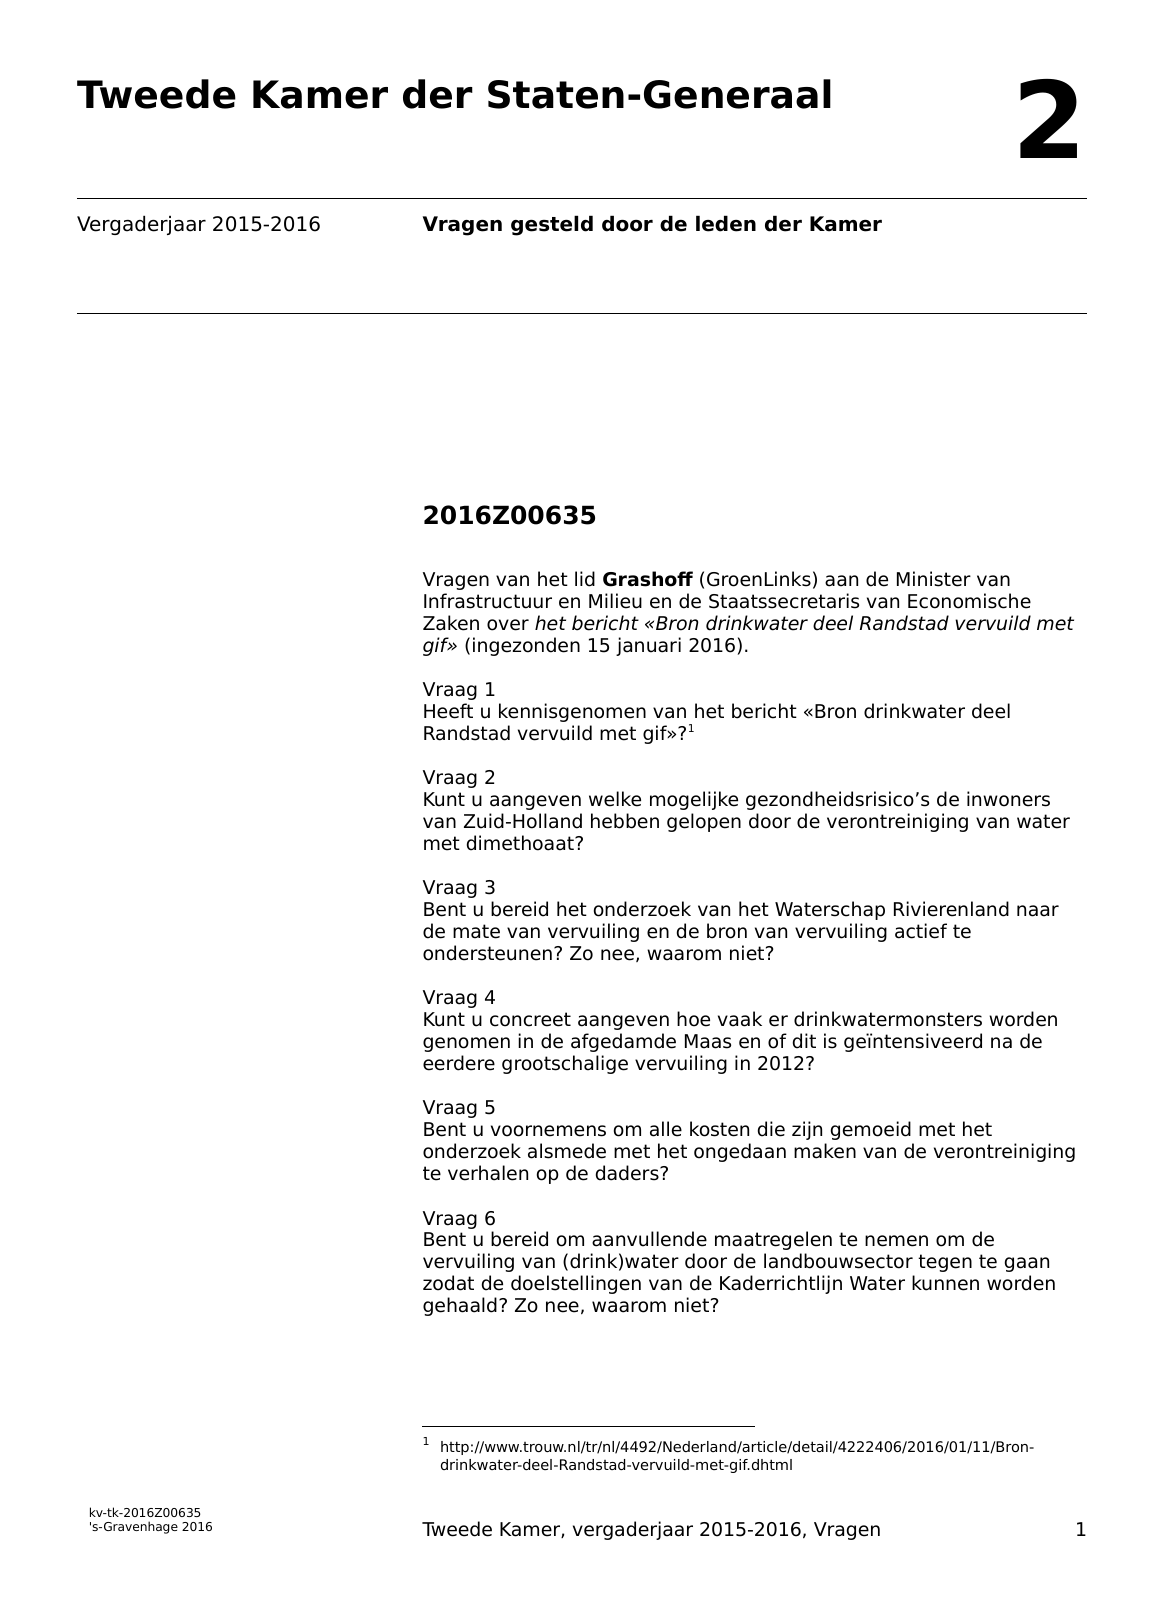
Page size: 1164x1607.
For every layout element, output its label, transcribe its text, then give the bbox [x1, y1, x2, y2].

text Vraag 2 [422, 767, 1087, 789]
text Bent u voornemens om alle kosten die zijn gemoeid met het onderzoek alsmede met het ongedaan maken van de verontreiniging te verhalen op de daders? [422, 1119, 1087, 1185]
text Bent u bereid het onderzoek van het Waterschap Rivierenland naar de mate van vervuiling en de bron van vervuiling actief te ondersteunen? Zo nee, waarom niet? [422, 899, 1087, 965]
text 's-Gravenhage 2016 [88, 1520, 323, 1534]
table_cell Vragen gesteld door de leden der Kamer [422, 199, 1087, 313]
text Vraag 6 [422, 1207, 1087, 1229]
text Vraag 5 [422, 1097, 1087, 1119]
text Heeft u kennisgenomen van het bericht «Bron drinkwater deel Randstad vervuild met gif»? [422, 701, 1087, 745]
text Kunt u concreet aangeven hoe vaak er drinkwatermonsters worden genomen in de afgedamde Maas en of dit is geïntensiveerd na de eerdere grootschalige vervuiling in 2012? [422, 1009, 1087, 1075]
text Vragen van het lid Grashoff (GroenLinks) aan de Minister van Infrastructuur en Milieu en de Staatssecretaris van Economische Zaken over het bericht «Bron drinkwater deel Randstad vervuild met gif» (ingezonden 15 januari 2016). [422, 569, 1087, 657]
table_header 2 [886, 59, 1087, 198]
text http://www.trouw.nl/tr/nl/4492/Nederland/article/detail/4222406/2016/01/11/Bron-drinkwater-deel-Randstad-vervuild-met-gif.dhtml [422, 1435, 1087, 1474]
text Vraag 4 [422, 987, 1087, 1009]
table_header Tweede Kamer der Staten-Generaal [77, 59, 886, 198]
text kv-tk-2016Z00635 [88, 1506, 323, 1520]
text Kunt u aangeven welke mogelijke gezondheidsrisico’s de inwoners van Zuid-Holland hebben gelopen door de verontreiniging van water met dimethoaat? [422, 789, 1087, 855]
text Vraag 1 [422, 679, 1087, 701]
text Vraag 3 [422, 877, 1087, 899]
text 2016Z00635 [422, 501, 1087, 531]
table_cell Vergaderjaar 2015-2016 [77, 199, 422, 313]
text Bent u bereid om aanvullende maatregelen te nemen om de vervuiling van (drink)water door de landbouwsector tegen te gaan zodat de doelstellingen van de Kaderrichtlijn Water kunnen worden gehaald? Zo nee, waarom niet? [422, 1229, 1087, 1317]
